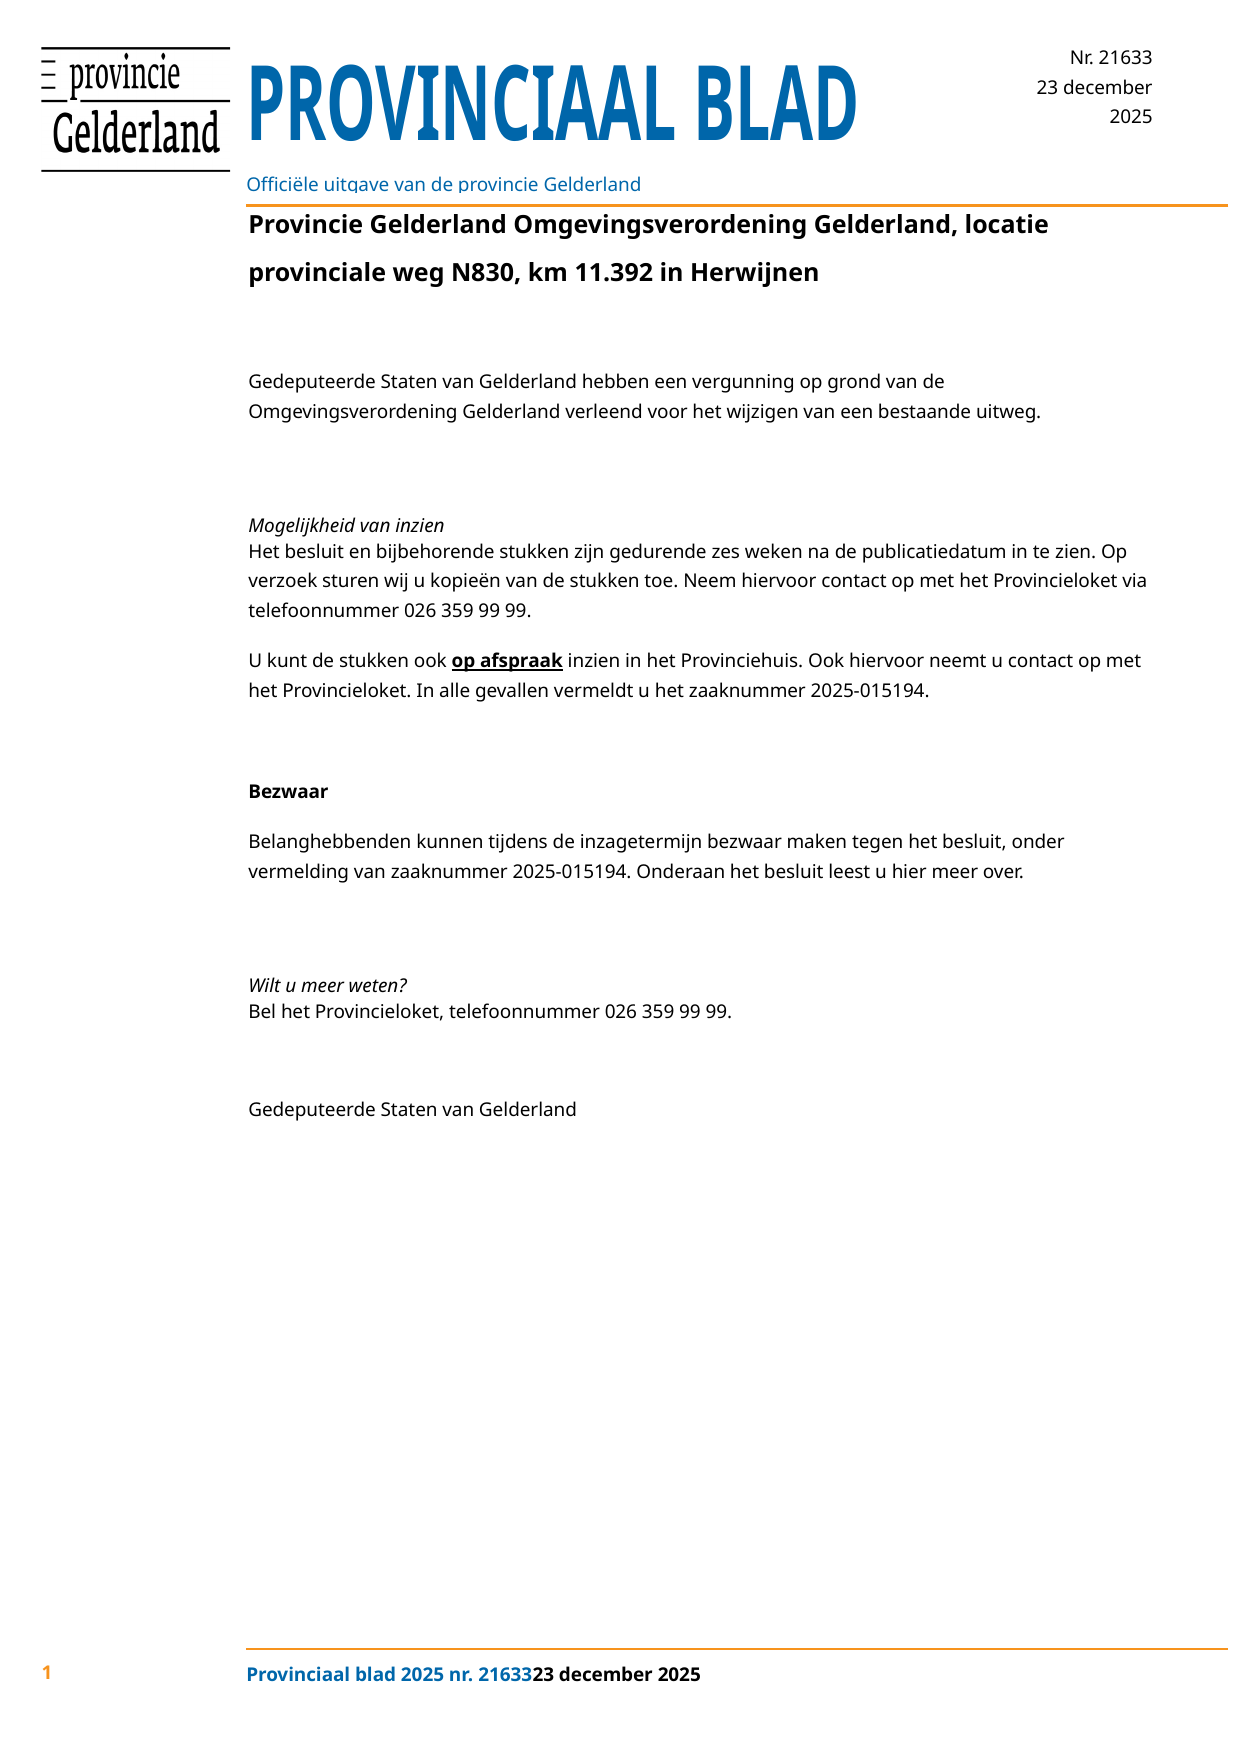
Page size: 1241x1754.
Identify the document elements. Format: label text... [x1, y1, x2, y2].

text Bezwaar [248, 778, 1152, 804]
text Bel het Provincieloket, telefoonnummer 026 359 99 99. [248, 998, 1152, 1024]
text Gedeputeerde Staten van Gelderland [248, 1096, 1152, 1122]
text Het besluit en bijbehorende stukken zijn gedurende zes weken na de publicatiedatum in te zien. Op verzoek sturen wij u kopieën van de stukken toe. Neem hiervoor contact op met het Provincieloket via telefoonnummer 026 359 99 99. [248, 538, 1152, 623]
text Mogelijkheid van inzien [248, 512, 1152, 538]
text Wilt u meer weten? [248, 972, 1152, 998]
text Belanghebbenden kunnen tijdens de inzagetermijn bezwaar maken tegen het besluit, onder vermelding van zaaknummer 2025-015194. Onderaan het besluit leest u hier meer over. [248, 828, 1152, 884]
text U kunt de stukken ook op afspraak inzien in het Provinciehuis. Ook hiervoor neemt u contact op met het Provincieloket. In alle gevallen vermeldt u het zaaknummer 2025-015194. [248, 648, 1152, 703]
text Gedeputeerde Staten van Gelderland hebben een vergunning op grond van de Omgevingsverordening Gelderland verleend voor het wijzigen van een bestaande uitweg. [248, 368, 1152, 424]
text Provincie Gelderland Omgevingsverordening Gelderland, locatie provinciale weg N830, km 11.392 in Herwijnen [248, 207, 1152, 288]
picture [41, 47, 231, 172]
